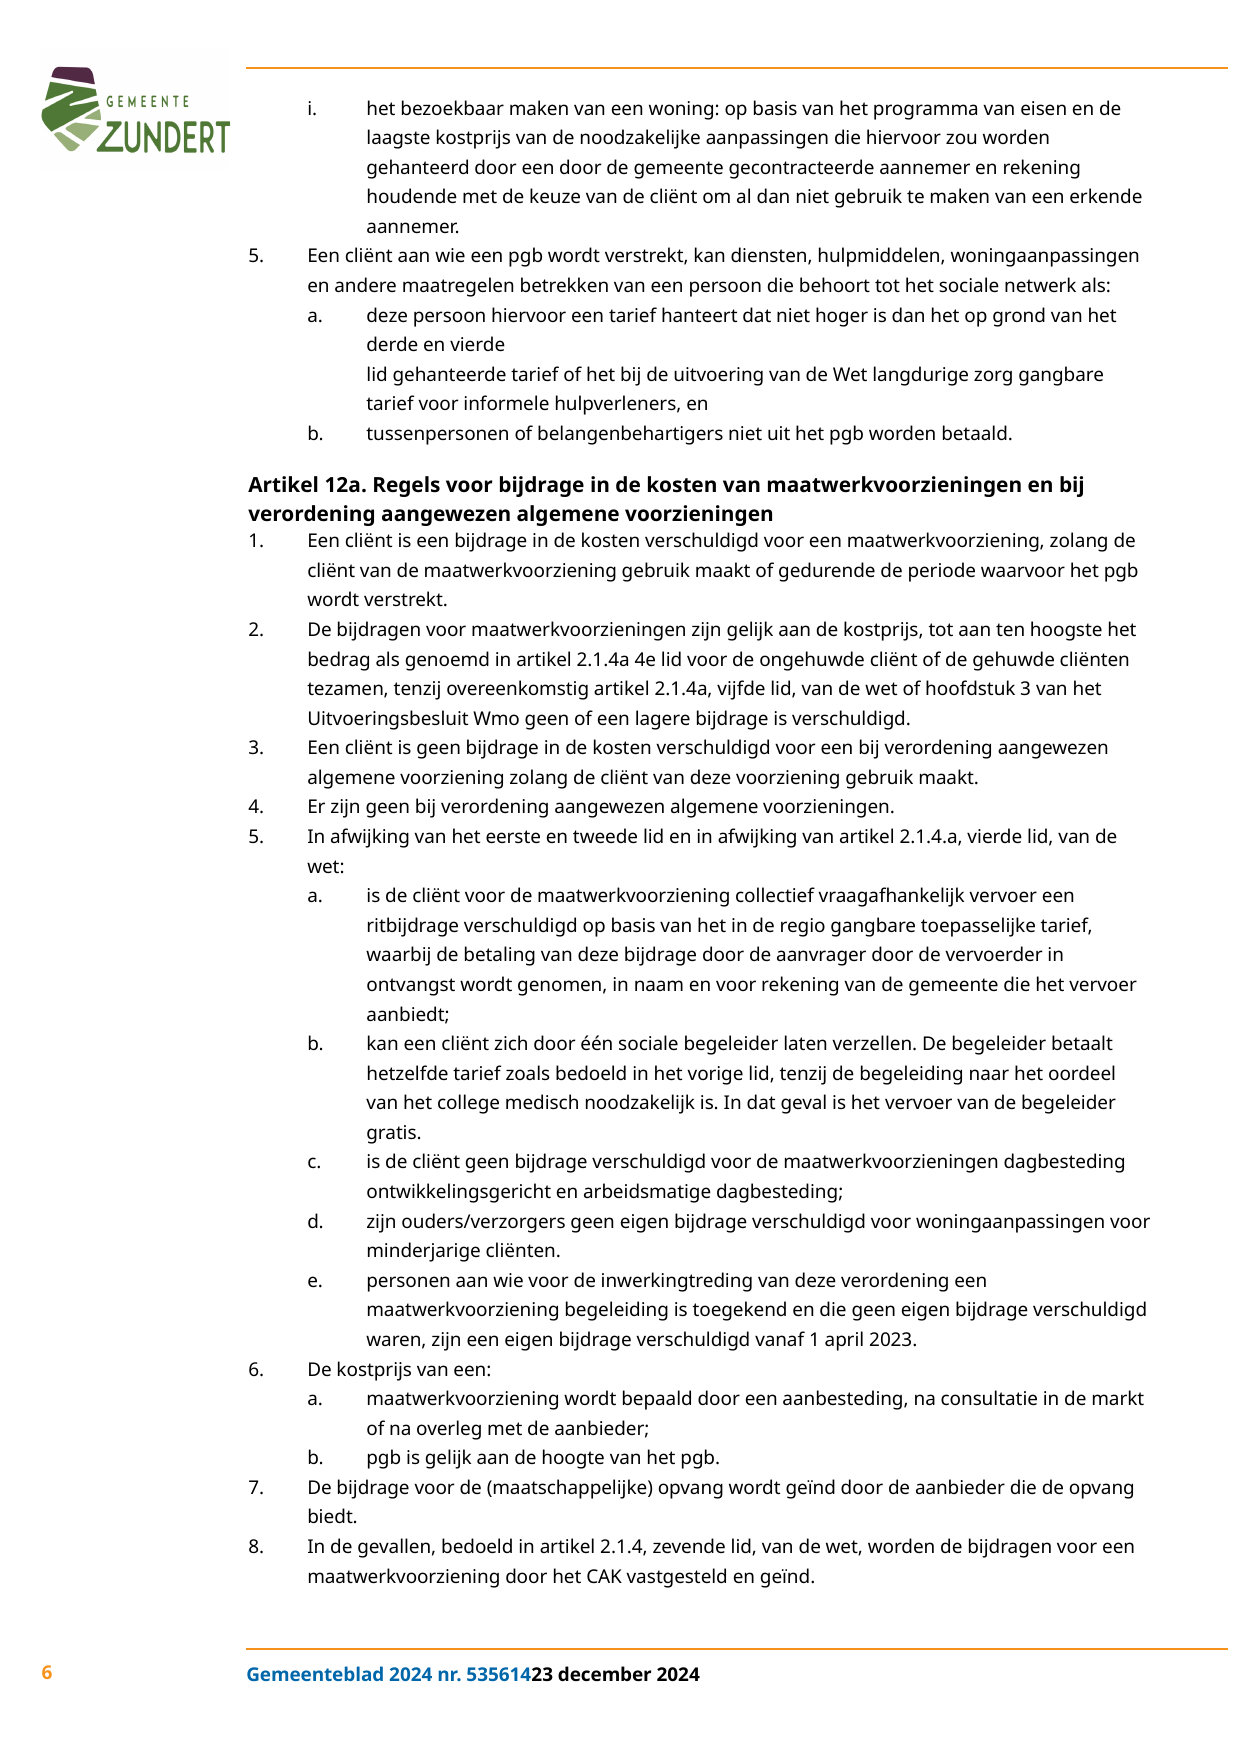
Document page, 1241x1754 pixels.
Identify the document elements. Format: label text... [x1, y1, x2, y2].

picture [41, 47, 231, 172]
text Artikel 12a. Regels voor bijdrage in de kosten van maatwerkvoorzieningen en bij verordening aangewezen algemene voorzieningen [248, 471, 1152, 527]
list maatwerkvoorziening wordt bepaald door een aanbesteding, na consultatie in de markt of na overleg met de aanbieder; [307, 1385, 1152, 1441]
list In afwijking van het eerste en tweede lid en in afwijking van artikel 2.1.4.a, vierde lid, van de wet: [248, 823, 1152, 879]
list pgb is gelijk aan de hoogte van het pgb. [307, 1444, 1152, 1470]
list lid gehanteerde tarief of het bij de uitvoering van de Wet langdurige zorg gangbare tarief voor informele hulpverleners, en [307, 361, 1152, 416]
list kan een cliënt zich door één sociale begeleider laten verzellen. De begeleider betaalt hetzelfde tarief zoals bedoeld in het vorige lid, tenzij de begeleiding naar het oordeel van het college medisch noodzakelijk is. In dat geval is het vervoer van de begeleider gratis. [307, 1030, 1152, 1145]
list In de gevallen, bedoeld in artikel 2.1.4, zevende lid, van de wet, worden de bijdragen voor een maatwerkvoorziening door het CAK vastgesteld en geïnd. [248, 1533, 1152, 1589]
list personen aan wie voor de inwerkingtreding van deze verordening een maatwerkvoorziening begeleiding is toegekend en die geen eigen bijdrage verschuldigd waren, zijn een eigen bijdrage verschuldigd vanaf 1 april 2023. [307, 1267, 1152, 1352]
list het bezoekbaar maken van een woning: op basis van het programma van eisen en de laagste kostprijs van de noodzakelijke aanpassingen die hiervoor zou worden gehanteerd door een door de gemeente gecontracteerde aannemer en rekening houdende met de keuze van de cliënt om al dan niet gebruik te maken van een erkende aannemer. [307, 95, 1152, 239]
list De kostprijs van een: [248, 1356, 1152, 1382]
list is de cliënt voor de maatwerkvoorziening collectief vraagafhankelijk vervoer een ritbijdrage verschuldigd op basis van het in de regio gangbare toepasselijke tarief, waarbij de betaling van deze bijdrage door de aanvrager door de vervoerder in ontvangst wordt genomen, in naam en voor rekening van de gemeente die het vervoer aanbiedt; [307, 882, 1152, 1027]
list Een cliënt is geen bijdrage in de kosten verschuldigd voor een bij verordening aangewezen algemene voorziening zolang de cliënt van deze voorziening gebruik maakt. [248, 734, 1152, 790]
list tussenpersonen of belangenbehartigers niet uit het pgb worden betaald. [307, 420, 1152, 446]
list deze persoon hiervoor een tarief hanteert dat niet hoger is dan het op grond van het derde en vierde [307, 302, 1152, 357]
list Een cliënt aan wie een pgb wordt verstrekt, kan diensten, hulpmiddelen, woningaanpassingen en andere maatregelen betrekken van een persoon die behoort tot het sociale netwerk als: [248, 243, 1152, 298]
list Een cliënt is een bijdrage in de kosten verschuldigd voor een maatwerkvoorziening, zolang de cliënt van de maatwerkvoorziening gebruik maakt of gedurende de periode waarvoor het pgb wordt verstrekt. [248, 527, 1152, 612]
list is de cliënt geen bijdrage verschuldigd voor de maatwerkvoorzieningen dagbesteding ontwikkelingsgericht en arbeidsmatige dagbesteding; [307, 1149, 1152, 1204]
list zijn ouders/verzorgers geen eigen bijdrage verschuldigd voor woningaanpassingen voor minderjarige cliënten. [307, 1208, 1152, 1263]
list De bijdrage voor de (maatschappelijke) opvang wordt geïnd door de aanbieder die de opvang biedt. [248, 1474, 1152, 1529]
list Er zijn geen bij verordening aangewezen algemene voorzieningen. [248, 794, 1152, 819]
list De bijdragen voor maatwerkvoorzieningen zijn gelijk aan de kostprijs, tot aan ten hoogste het bedrag als genoemd in artikel 2.1.4a 4e lid voor de ongehuwde cliënt of de gehuwde cliënten tezamen, tenzij overeenkomstig artikel 2.1.4a, vijfde lid, van de wet of hoofdstuk 3 van het Uitvoeringsbesluit Wmo geen of een lagere bijdrage is verschuldigd. [248, 616, 1152, 731]
